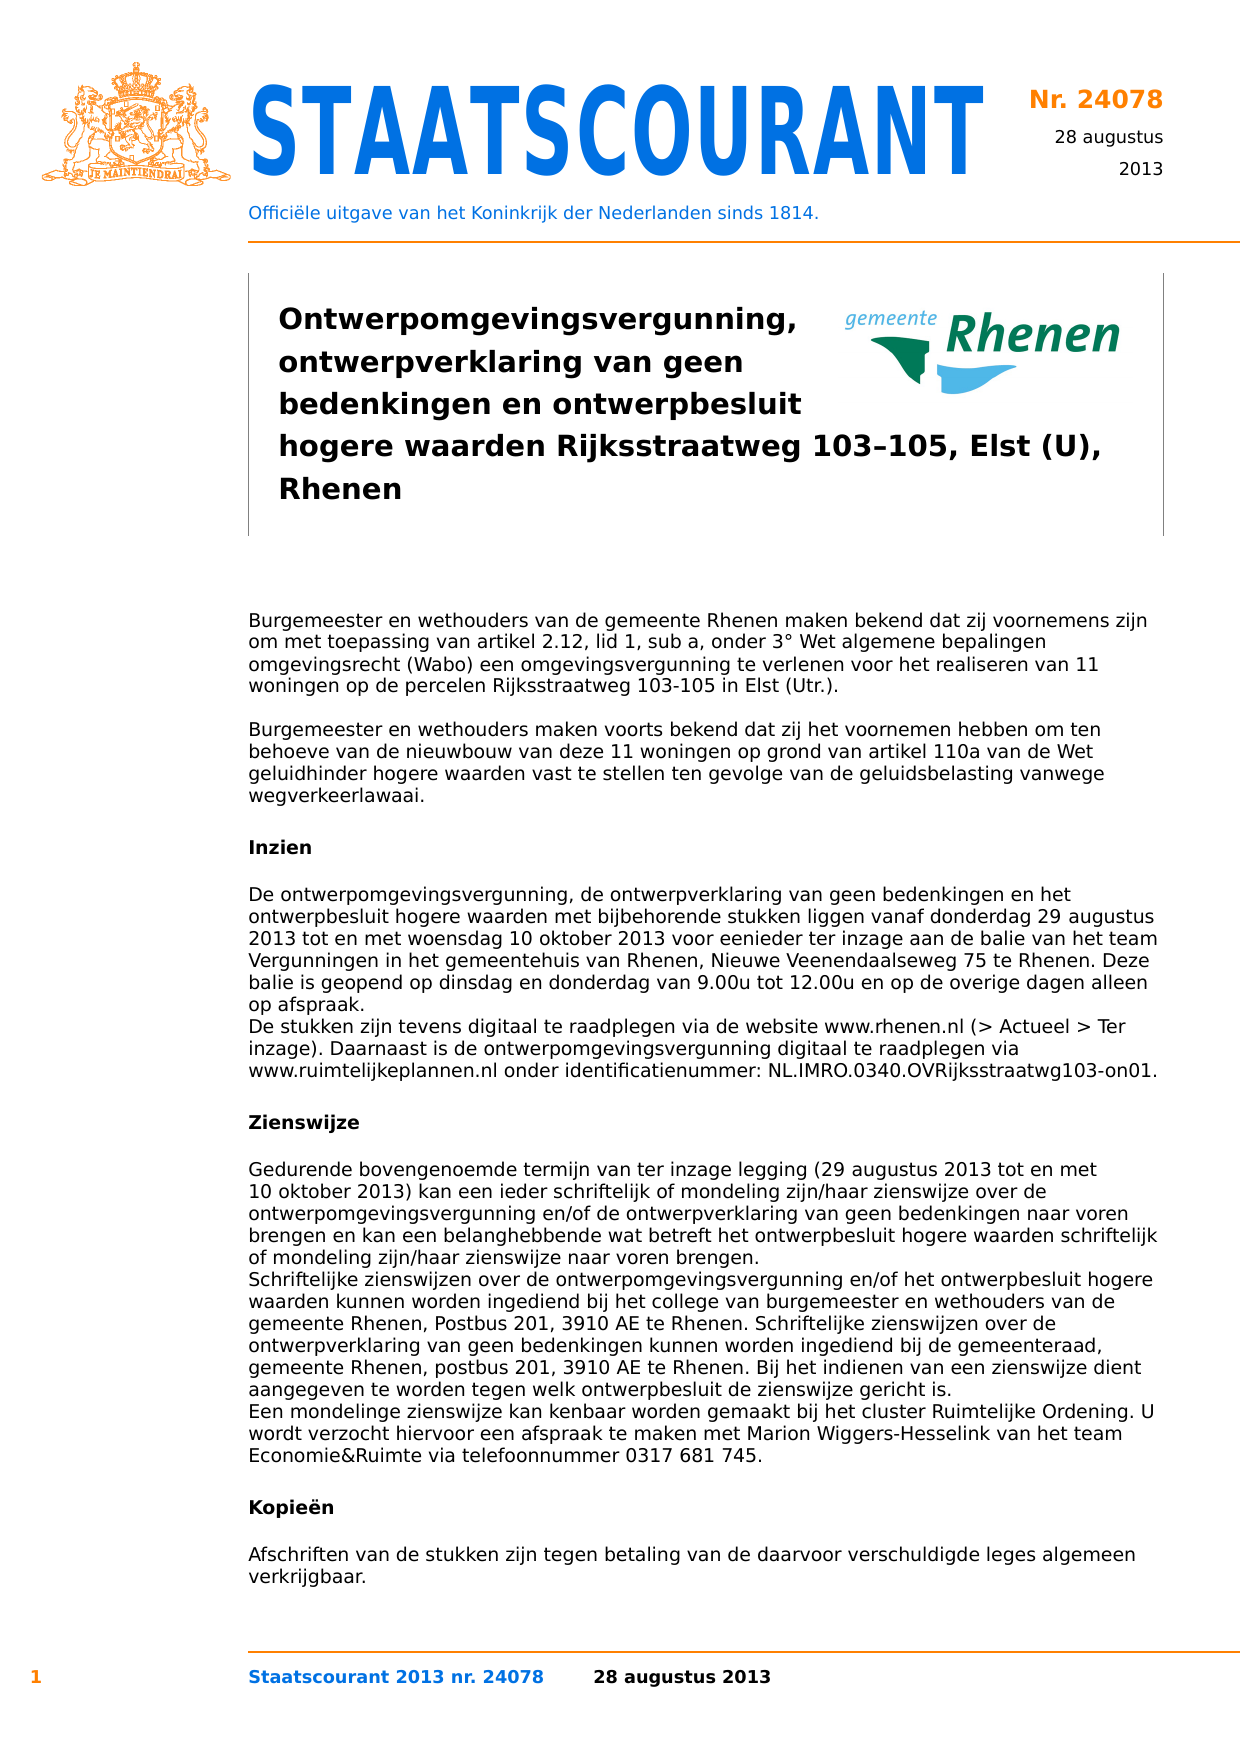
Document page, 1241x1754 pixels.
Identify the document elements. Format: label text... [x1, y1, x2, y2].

table_cell 28 augustus [998, 121, 1240, 153]
table_cell 2013 [998, 153, 1240, 203]
picture [41, 62, 231, 186]
text Schriftelijke zienswijzen over de ontwerpomgevingsvergunning en/of het ontwerpbesluit hogere waarden kunnen worden ingediend bij het college van burgemeester en wethouders van de gemeente Rhenen, Postbus 201, 3910 AE te Rhenen. Schriftelijke zienswijzen over de ontwerpverklaring van geen bedenkingen kunnen worden ingediend bij de gemeenteraad, gemeente Rhenen, postbus 201, 3910 AE te Rhenen. Bij het indienen van een zienswijze dient aangegeven te worden tegen welk ontwerpbesluit de zienswijze gericht is. [248, 1269, 1163, 1401]
subtitle Inzien [248, 837, 1163, 859]
text Afschriften van de stukken zijn tegen betaling van de daarvoor verschuldigde leges algemeen verkrijgbaar. [248, 1544, 1163, 1588]
picture [838, 302, 1134, 403]
table_header STAATSCOURANT [248, 62, 998, 203]
subtitle Ontwerpomgevingsvergunning, ontwerpverklaring van geen bedenkingen en ontwerpbesluit hogere waarden Rijksstraatweg 103–105, Elst (U), Rhenen [249, 273, 1163, 536]
text Gedurende bovengenoemde termijn van ter inzage legging (29 augustus 2013 tot en met 10 oktober 2013) kan een ieder schriftelijk of mondeling zijn/haar zienswijze over de ontwerpomgevingsvergunning en/of de ontwerpverklaring van geen bedenkingen naar voren brengen en kan een belanghebbende wat betreft het ontwerpbesluit hogere waarden schriftelijk of mondeling zijn/haar zienswijze naar voren brengen. [248, 1159, 1163, 1269]
table_header Nr. 24078 [998, 62, 1240, 121]
subtitle Zienswijze [248, 1112, 1163, 1134]
text Een mondelinge zienswijze kan kenbaar worden gemaakt bij het cluster Ruimtelijke Ordening. U wordt verzocht hiervoor een afspraak te maken met Marion Wiggers-Hesselink van het team Economie&Ruimte via telefoonnummer 0317 681 745. [248, 1401, 1163, 1467]
text De ontwerpomgevingsvergunning, de ontwerpverklaring van geen bedenkingen en het ontwerpbesluit hogere waarden met bijbehorende stukken liggen vanaf donderdag 29 augustus 2013 tot en met woensdag 10 oktober 2013 voor eenieder ter inzage aan de balie van het team Vergunningen in het gemeentehuis van Rhenen, Nieuwe Veenendaalseweg 75 te Rhenen. Deze balie is geopend op dinsdag en donderdag van 9.00u tot 12.00u en op de overige dagen alleen op afspraak. [248, 884, 1163, 1016]
table_cell Officiële uitgave van het Koninkrijk der Nederlanden sinds 1814. [248, 203, 1240, 241]
text De stukken zijn tevens digitaal te raadplegen via de website www.rhenen.nl (> Actueel > Ter inzage). Daarnaast is de ontwerpomgevingsvergunning digitaal te raadplegen via www.ruimtelijkeplannen.nl onder identificatienummer: NL.IMRO.0340.OVRijksstraatwg103-on01. [248, 1016, 1163, 1082]
text Burgemeester en wethouders maken voorts bekend dat zij het voornemen hebben om ten behoeve van de nieuwbouw van deze 11 woningen op grond van artikel 110a van de Wet geluidhinder hogere waarden vast te stellen ten gevolge van de geluidsbelasting vanwege wegverkeerlawaai. [248, 719, 1163, 807]
text Burgemeester en wethouders van de gemeente Rhenen maken bekend dat zij voornemens zijn om met toepassing van artikel 2.12, lid 1, sub a, onder 3° Wet algemene bepalingen omgevingsrecht (Wabo) een omgevingsvergunning te verlenen voor het realiseren van 11 woningen op de percelen Rijksstraatweg 103-105 in Elst (Utr.). [248, 609, 1163, 697]
subtitle Kopieën [248, 1497, 1163, 1519]
table_header [25, 62, 248, 241]
